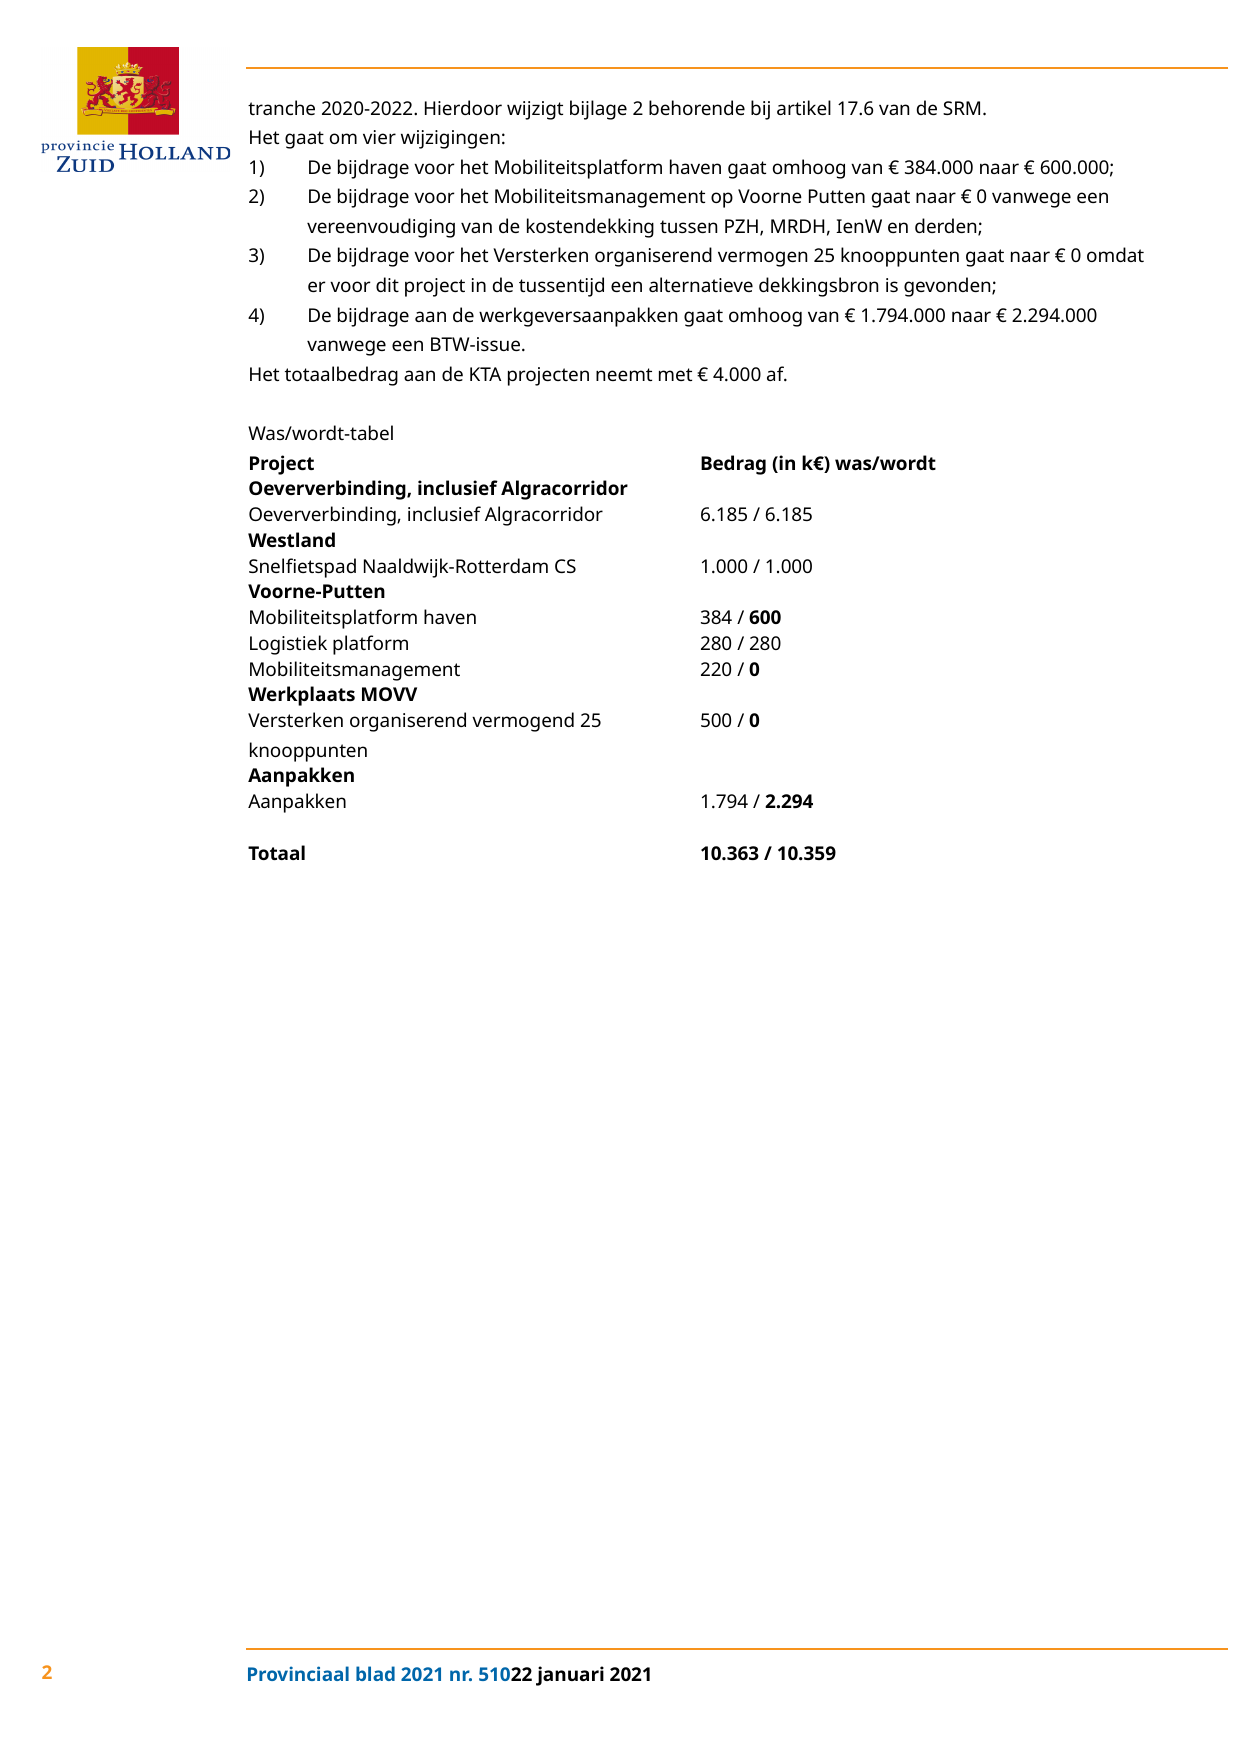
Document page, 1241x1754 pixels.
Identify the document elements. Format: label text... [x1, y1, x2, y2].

table_cell Mobiliteitsmanagement [248, 656, 700, 681]
list De bijdrage voor het Mobiliteitsplatform haven gaat omhoog van € 384.000 naar € 600.000; [248, 154, 1152, 180]
table_header Bedrag (in k€) was/wordt [700, 450, 1152, 476]
table_cell 1.000 / 1.000 [700, 553, 1152, 578]
table_cell Mobiliteitsplatform haven [248, 604, 700, 630]
table_cell Aanpakken [248, 763, 1152, 788]
table_header Project [248, 450, 700, 476]
table_cell Versterken organiserend vermogend 25 knooppunten [248, 707, 700, 762]
text Was/wordt-tabel [248, 420, 1152, 446]
table_cell Werkplaats MOVV [248, 681, 1152, 707]
table_cell Aanpakken [248, 788, 700, 814]
list De bijdrage aan de werkgeversaanpakken gaat omhoog van € 1.794.000 naar € 2.294.000 vanwege een BTW-issue. [248, 302, 1152, 357]
list De bijdrage voor het Mobiliteitsmanagement op Voorne Putten gaat naar € 0 vanwege een vereenvoudiging van de kostendekking tussen PZH, MRDH, IenW en derden; [248, 183, 1152, 239]
table_cell Logistiek platform [248, 630, 700, 656]
table_cell Oeververbinding, inclusief Algracorridor [248, 501, 700, 527]
table_cell 500 / 0 [700, 707, 1152, 762]
table_cell Westland [248, 527, 1152, 553]
table_cell 1.794 / 2.294 [700, 788, 1152, 814]
table_cell 10.363 / 10.359 [700, 840, 1152, 865]
table_cell Voorne-Putten [248, 579, 1152, 604]
picture [41, 47, 231, 172]
table_cell 220 / 0 [700, 656, 1152, 681]
table_cell Totaal [248, 840, 700, 865]
text Het totaalbedrag aan de KTA projecten neemt met € 4.000 af. [248, 361, 1152, 387]
text tranche 2020-2022. Hierdoor wijzigt bijlage 2 behorende bij artikel 17.6 van de SRM. [248, 95, 1152, 121]
table_cell 384 / 600 [700, 604, 1152, 630]
table_cell Snelfietspad Naaldwijk-Rotterdam CS [248, 553, 700, 578]
table_cell [248, 814, 1152, 840]
table_cell 6.185 / 6.185 [700, 501, 1152, 527]
table_cell 280 / 280 [700, 630, 1152, 656]
text Het gaat om vier wijzigingen: [248, 124, 1152, 150]
table_cell Oeververbinding, inclusief Algracorridor [248, 476, 1152, 501]
list De bijdrage voor het Versterken organiserend vermogen 25 knooppunten gaat naar € 0 omdat er voor dit project in de tussentijd een alternatieve dekkingsbron is gevonden; [248, 243, 1152, 298]
